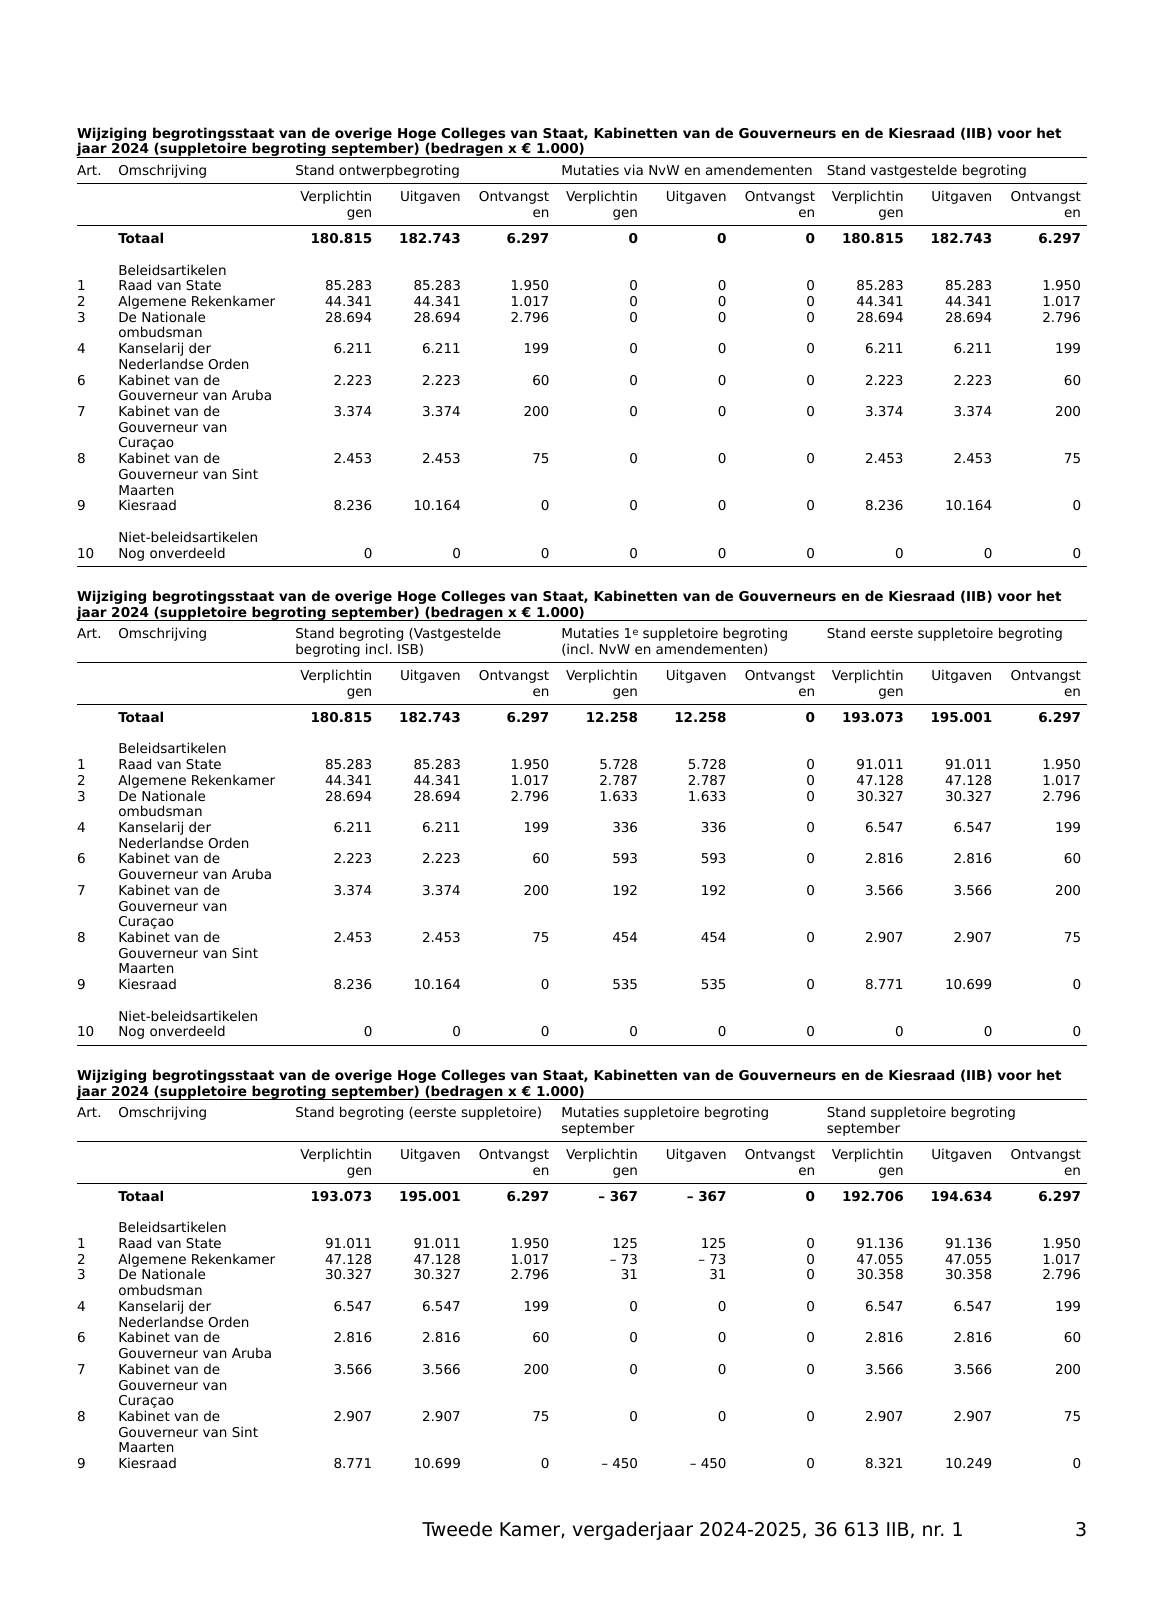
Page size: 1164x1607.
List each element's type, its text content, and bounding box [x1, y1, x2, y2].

table_cell [909, 530, 998, 545]
table_cell 199 [466, 820, 555, 851]
table_cell Art. [77, 1100, 112, 1141]
table_cell [909, 1009, 998, 1024]
table_cell [77, 1220, 112, 1236]
table_cell [821, 247, 909, 262]
table_cell Stand eerste suppletoire begroting [821, 621, 1087, 662]
table_cell 0 [732, 788, 821, 820]
table_cell 182.743 [909, 226, 998, 247]
table_cell 60 [998, 373, 1087, 404]
table_cell [77, 725, 112, 741]
table_cell [289, 1220, 378, 1236]
table_cell – 367 [555, 1184, 644, 1204]
table_cell 200 [466, 404, 555, 451]
table_cell Beleidsartikelen [112, 262, 289, 278]
table_cell 10.699 [909, 977, 998, 993]
table_cell 1.017 [466, 1251, 555, 1267]
table_cell [378, 993, 466, 1008]
table_cell 6.547 [821, 820, 909, 851]
table_cell 2.453 [821, 451, 909, 498]
table_cell 125 [555, 1236, 644, 1251]
table_cell 0 [732, 977, 821, 993]
table_cell [555, 262, 644, 278]
table_cell Beleidsartikelen [112, 741, 289, 757]
table_cell [77, 663, 112, 704]
table_cell 180.815 [821, 226, 909, 247]
table_cell 85.283 [378, 278, 466, 294]
table_cell 31 [555, 1267, 644, 1299]
table_cell 0 [644, 1330, 732, 1362]
table_cell 7 [77, 404, 112, 451]
table_cell 7 [77, 883, 112, 930]
table_cell Ontvangsten [466, 1142, 555, 1183]
table_cell [644, 725, 732, 741]
table_cell 75 [466, 1409, 555, 1456]
table_cell – 73 [555, 1251, 644, 1267]
table_cell [378, 1220, 466, 1236]
table_cell 47.128 [289, 1251, 378, 1267]
table_cell [466, 1220, 555, 1236]
table_cell 199 [466, 341, 555, 372]
table_cell 0 [732, 498, 821, 514]
table_cell 47.128 [821, 773, 909, 788]
table_cell 60 [998, 851, 1087, 883]
table_cell [112, 514, 289, 530]
table_cell [77, 184, 112, 225]
table_cell 6.297 [998, 226, 1087, 247]
table_cell Mutaties suppletoire begroting september [555, 1100, 821, 1141]
table_cell 6 [77, 373, 112, 404]
table_cell 28.694 [289, 310, 378, 341]
table_cell 75 [998, 451, 1087, 498]
table_cell 3 [77, 1267, 112, 1299]
table_cell 2.907 [909, 1409, 998, 1456]
table_cell 193.073 [289, 1184, 378, 1204]
table_cell 193.073 [821, 705, 909, 725]
table_cell 8.321 [821, 1456, 909, 1472]
table_cell 125 [644, 1236, 732, 1251]
table_cell [378, 1204, 466, 1220]
table_cell 28.694 [821, 310, 909, 341]
table_cell [644, 741, 732, 757]
table_cell [112, 663, 289, 704]
table_cell 3.566 [821, 1362, 909, 1409]
table_cell [998, 262, 1087, 278]
table_cell 75 [466, 930, 555, 977]
table_cell [821, 1009, 909, 1024]
table_cell Algemene Rekenkamer [112, 1251, 289, 1267]
table_cell 0 [732, 820, 821, 851]
table_cell 3.374 [289, 883, 378, 930]
table_header Wijziging begrotingsstaat van de overige Hoge Colleges van Staat, Kabinetten van de Gouverneurs en de Kiesraad (IIB) voor het jaar 2024 (suppletoire begroting september) (bedragen x € 1.000) [77, 589, 1087, 620]
table_cell 0 [732, 226, 821, 247]
table_cell 6 [77, 851, 112, 883]
table_cell [821, 725, 909, 741]
table_cell 2 [77, 1251, 112, 1267]
table_cell 2.223 [821, 373, 909, 404]
table_cell 2.796 [466, 310, 555, 341]
table_cell 3.374 [378, 404, 466, 451]
table_cell [289, 514, 378, 530]
table_cell 6.211 [289, 341, 378, 372]
table_cell Omschrijving [112, 1100, 289, 1141]
table_cell 2.787 [555, 773, 644, 788]
table_cell 0 [555, 310, 644, 341]
table_cell [644, 514, 732, 530]
table_cell De Nationale ombudsman [112, 310, 289, 341]
table_cell [555, 1009, 644, 1024]
table_cell [112, 725, 289, 741]
table_cell [909, 1220, 998, 1236]
table_cell 0 [378, 545, 466, 566]
table_cell [821, 993, 909, 1008]
table_cell [644, 1220, 732, 1236]
table_cell 47.128 [378, 1251, 466, 1267]
table_cell 2.816 [289, 1330, 378, 1362]
table_cell Kabinet van de Gouverneur van Aruba [112, 1330, 289, 1362]
table_cell [998, 741, 1087, 757]
table_cell 4 [77, 1299, 112, 1330]
table_cell 0 [998, 1456, 1087, 1472]
table_cell 0 [555, 294, 644, 309]
table_cell 0 [644, 545, 732, 566]
table_cell [909, 247, 998, 262]
table_cell 91.011 [821, 757, 909, 773]
table_cell Mutaties via NvW en amendementen [555, 158, 821, 183]
table_cell Ontvangsten [732, 663, 821, 704]
table_cell [732, 262, 821, 278]
table_cell 0 [732, 1456, 821, 1472]
table_cell [289, 530, 378, 545]
table_cell 2.816 [378, 1330, 466, 1362]
table_header Wijziging begrotingsstaat van de overige Hoge Colleges van Staat, Kabinetten van de Gouverneurs en de Kiesraad (IIB) voor het jaar 2024 (suppletoire begroting september) (bedragen x € 1.000) [77, 126, 1087, 157]
table_cell 0 [732, 310, 821, 341]
table_cell 0 [732, 1267, 821, 1299]
table_cell [909, 993, 998, 1008]
table_cell [732, 247, 821, 262]
table_cell 6.297 [998, 705, 1087, 725]
table_cell 0 [644, 1024, 732, 1045]
table_cell 0 [466, 1456, 555, 1472]
table_cell [112, 1142, 289, 1183]
table_cell [644, 993, 732, 1008]
table_cell 0 [644, 310, 732, 341]
table_cell Ontvangsten [732, 184, 821, 225]
table_cell 1.633 [644, 788, 732, 820]
table_cell 0 [732, 294, 821, 309]
table_cell 10 [77, 545, 112, 566]
table_cell 1.017 [998, 773, 1087, 788]
table_cell 0 [732, 773, 821, 788]
table_cell 194.634 [909, 1184, 998, 1204]
table_cell Raad van State [112, 1236, 289, 1251]
table_cell 0 [998, 977, 1087, 993]
table_cell 91.136 [909, 1236, 998, 1251]
table_cell 85.283 [378, 757, 466, 773]
table_cell 2.907 [378, 1409, 466, 1456]
table_cell [732, 1204, 821, 1220]
table_cell [466, 1009, 555, 1024]
table_cell [909, 725, 998, 741]
table_cell 44.341 [289, 773, 378, 788]
table_cell 6.547 [821, 1299, 909, 1330]
table_cell 0 [466, 1024, 555, 1045]
table_cell Uitgaven [378, 1142, 466, 1183]
table_cell 0 [555, 1330, 644, 1362]
table_cell 2.787 [644, 773, 732, 788]
table_cell 2.907 [821, 1409, 909, 1456]
table_cell [998, 247, 1087, 262]
table_cell 6 [77, 1330, 112, 1362]
table_cell 75 [998, 930, 1087, 977]
table_cell 75 [466, 451, 555, 498]
table_cell 2.223 [378, 373, 466, 404]
table_cell [466, 1204, 555, 1220]
table_cell Kanselarij der Nederlandse Orden [112, 820, 289, 851]
table_cell 2.816 [909, 1330, 998, 1362]
table_cell 192.706 [821, 1184, 909, 1204]
table_cell 47.055 [909, 1251, 998, 1267]
table_cell [77, 514, 112, 530]
table_cell 1.633 [555, 788, 644, 820]
table_cell 0 [732, 851, 821, 883]
table_cell Ontvangsten [998, 184, 1087, 225]
table_cell Kiesraad [112, 1456, 289, 1472]
table_cell 3.566 [378, 1362, 466, 1409]
table_cell Stand begroting (eerste suppletoire) [289, 1100, 555, 1141]
table_cell 0 [732, 757, 821, 773]
table_cell [466, 725, 555, 741]
table_cell [555, 725, 644, 741]
table_cell [555, 1204, 644, 1220]
table_cell 1.950 [998, 1236, 1087, 1251]
table_cell 6.297 [466, 226, 555, 247]
table_cell [732, 1009, 821, 1024]
table_cell [555, 1220, 644, 1236]
table_cell [289, 247, 378, 262]
table_cell De Nationale ombudsman [112, 788, 289, 820]
table_cell Kabinet van de Gouverneur van Curaçao [112, 1362, 289, 1409]
table_cell 180.815 [289, 705, 378, 725]
table_cell 28.694 [909, 310, 998, 341]
table_cell 200 [998, 1362, 1087, 1409]
table_cell [77, 1009, 112, 1024]
table_cell 0 [732, 341, 821, 372]
table_cell [378, 530, 466, 545]
table_cell [821, 1204, 909, 1220]
table_cell 200 [998, 404, 1087, 451]
table_cell 44.341 [378, 294, 466, 309]
table_cell 7 [77, 1362, 112, 1409]
table_cell [466, 514, 555, 530]
table_cell Kabinet van de Gouverneur van Curaçao [112, 404, 289, 451]
table_cell 0 [998, 1024, 1087, 1045]
table_cell 2.907 [289, 1409, 378, 1456]
table_cell 1 [77, 278, 112, 294]
table_cell – 367 [644, 1184, 732, 1204]
table_cell [77, 1142, 112, 1183]
table_cell Kanselarij der Nederlandse Orden [112, 1299, 289, 1330]
table_cell 0 [555, 545, 644, 566]
table_cell Niet-beleidsartikelen [112, 530, 289, 545]
table_cell 1.950 [466, 278, 555, 294]
table_cell Kabinet van de Gouverneur van Aruba [112, 851, 289, 883]
table_cell 2.223 [378, 851, 466, 883]
table_cell 3 [77, 310, 112, 341]
table_cell 4 [77, 820, 112, 851]
table_cell [644, 1204, 732, 1220]
table_cell 0 [289, 545, 378, 566]
table_cell 0 [644, 404, 732, 451]
table_cell 1.017 [466, 294, 555, 309]
table_cell [112, 247, 289, 262]
table_cell – 450 [644, 1456, 732, 1472]
table_cell 0 [732, 1251, 821, 1267]
table_cell 6.211 [289, 820, 378, 851]
table_cell 0 [732, 373, 821, 404]
table_cell [466, 993, 555, 1008]
table_cell 0 [732, 1236, 821, 1251]
table_cell 8 [77, 451, 112, 498]
table_cell 0 [466, 545, 555, 566]
table_cell Kabinet van de Gouverneur van Sint Maarten [112, 930, 289, 977]
table_cell 454 [555, 930, 644, 977]
table_cell 0 [555, 498, 644, 514]
table_cell 30.327 [909, 788, 998, 820]
table_cell Raad van State [112, 757, 289, 773]
table_cell [77, 226, 112, 247]
table_cell [644, 262, 732, 278]
table_cell 8 [77, 930, 112, 977]
table_cell [289, 993, 378, 1008]
table_cell [112, 993, 289, 1008]
table_cell [112, 184, 289, 225]
table_cell 200 [466, 883, 555, 930]
table_cell [466, 530, 555, 545]
table_cell 0 [909, 545, 998, 566]
table_cell Kabinet van de Gouverneur van Aruba [112, 373, 289, 404]
table_cell [77, 1184, 112, 1204]
table_cell [77, 741, 112, 757]
table_cell 0 [644, 1362, 732, 1409]
table_cell 60 [466, 373, 555, 404]
table_cell Stand ontwerpbegroting [289, 158, 555, 183]
table_cell 8.236 [821, 498, 909, 514]
table_cell [998, 1204, 1087, 1220]
table_cell 6.547 [909, 820, 998, 851]
table_cell 4 [77, 341, 112, 372]
table_cell 1.017 [998, 294, 1087, 309]
table_cell [378, 725, 466, 741]
table_cell [289, 1204, 378, 1220]
table_cell Verplichtingen [289, 663, 378, 704]
table_cell [77, 1204, 112, 1220]
table_cell [555, 530, 644, 545]
table_cell [378, 262, 466, 278]
table_cell [998, 1220, 1087, 1236]
table_cell 535 [644, 977, 732, 993]
table_cell Verplichtingen [821, 184, 909, 225]
table_cell 199 [998, 820, 1087, 851]
table_cell De Nationale ombudsman [112, 1267, 289, 1299]
table_cell 0 [555, 373, 644, 404]
table_cell Omschrijving [112, 621, 289, 662]
table_cell 6.297 [466, 705, 555, 725]
table_cell 0 [644, 373, 732, 404]
table_cell [909, 262, 998, 278]
table_cell 0 [732, 705, 821, 725]
table_cell [378, 514, 466, 530]
table_cell Verplichtingen [555, 663, 644, 704]
table_cell 0 [732, 404, 821, 451]
table_cell 3 [77, 788, 112, 820]
table_cell [77, 705, 112, 725]
table_cell 2 [77, 294, 112, 309]
table_cell 0 [644, 341, 732, 372]
table_cell [77, 993, 112, 1008]
table_cell [909, 741, 998, 757]
table_cell 0 [909, 1024, 998, 1045]
table_cell 0 [732, 930, 821, 977]
table_cell 0 [555, 1409, 644, 1456]
table_cell 1.950 [998, 757, 1087, 773]
table_cell 2.223 [289, 373, 378, 404]
table_cell [732, 741, 821, 757]
table_cell Uitgaven [909, 1142, 998, 1183]
table_cell 91.011 [909, 757, 998, 773]
table_cell 0 [555, 1299, 644, 1330]
table_cell 28.694 [378, 788, 466, 820]
table_cell 28.694 [289, 788, 378, 820]
table_cell 10.164 [909, 498, 998, 514]
table_cell 6.211 [909, 341, 998, 372]
table_cell 192 [555, 883, 644, 930]
table_cell 5.728 [644, 757, 732, 773]
table_cell 0 [555, 341, 644, 372]
table_cell 1.017 [466, 773, 555, 788]
table_cell 5.728 [555, 757, 644, 773]
table_cell 0 [644, 226, 732, 247]
table_cell Niet-beleidsartikelen [112, 1009, 289, 1024]
table_cell [289, 725, 378, 741]
table_cell 30.358 [821, 1267, 909, 1299]
table_cell 47.055 [821, 1251, 909, 1267]
table_cell Nog onverdeeld [112, 545, 289, 566]
table_cell [998, 1009, 1087, 1024]
table_cell 85.283 [289, 757, 378, 773]
table_cell 0 [732, 545, 821, 566]
table_cell [732, 725, 821, 741]
table_cell Kiesraad [112, 498, 289, 514]
table_cell 0 [998, 545, 1087, 566]
table_cell 200 [466, 1362, 555, 1409]
table_cell [998, 530, 1087, 545]
table_cell 30.327 [821, 788, 909, 820]
table_cell 10.249 [909, 1456, 998, 1472]
table_cell Totaal [112, 226, 289, 247]
table_cell [466, 262, 555, 278]
table_cell [732, 993, 821, 1008]
table_cell 2.453 [289, 451, 378, 498]
table_cell 0 [378, 1024, 466, 1045]
table_header Wijziging begrotingsstaat van de overige Hoge Colleges van Staat, Kabinetten van de Gouverneurs en de Kiesraad (IIB) voor het jaar 2024 (suppletoire begroting september) (bedragen x € 1.000) [77, 1068, 1087, 1099]
table_cell 0 [821, 1024, 909, 1045]
table_cell Kabinet van de Gouverneur van Sint Maarten [112, 451, 289, 498]
table_cell Mutaties 1e suppletoire begroting (incl. NvW en amendementen) [555, 621, 821, 662]
table_cell 182.743 [378, 705, 466, 725]
table_cell 47.128 [909, 773, 998, 788]
table_cell 91.011 [378, 1236, 466, 1251]
table_cell 2.816 [821, 851, 909, 883]
table_cell 75 [998, 1409, 1087, 1456]
table_cell [821, 1220, 909, 1236]
table_cell Raad van State [112, 278, 289, 294]
table_cell 8.771 [821, 977, 909, 993]
table_cell 44.341 [289, 294, 378, 309]
table_cell Verplichtingen [821, 663, 909, 704]
table_cell 1.017 [998, 1251, 1087, 1267]
table_cell Totaal [112, 1184, 289, 1204]
table_cell Uitgaven [378, 184, 466, 225]
table_cell Omschrijving [112, 158, 289, 183]
table_cell Verplichtingen [555, 1142, 644, 1183]
table_cell 199 [998, 341, 1087, 372]
table_cell 535 [555, 977, 644, 993]
table_cell [555, 514, 644, 530]
table_cell 6.547 [909, 1299, 998, 1330]
table_cell 3.374 [289, 404, 378, 451]
table_cell 192 [644, 883, 732, 930]
table_cell 9 [77, 1456, 112, 1472]
table_cell Ontvangsten [466, 663, 555, 704]
table_cell 44.341 [909, 294, 998, 309]
table_cell Uitgaven [909, 184, 998, 225]
table_cell Ontvangsten [466, 184, 555, 225]
table_cell 8.236 [289, 498, 378, 514]
table_cell Algemene Rekenkamer [112, 294, 289, 309]
table_cell 1.950 [998, 278, 1087, 294]
table_cell 0 [555, 278, 644, 294]
table_cell 2.453 [378, 930, 466, 977]
table_cell Uitgaven [378, 663, 466, 704]
table_cell 0 [644, 294, 732, 309]
table_cell 60 [466, 1330, 555, 1362]
table_cell 60 [466, 851, 555, 883]
table_cell 2.796 [466, 1267, 555, 1299]
table_cell 3.566 [909, 883, 998, 930]
table_cell 85.283 [821, 278, 909, 294]
table_cell 2.796 [998, 788, 1087, 820]
table_cell 0 [732, 1024, 821, 1045]
table_cell 31 [644, 1267, 732, 1299]
table_cell Verplichtingen [289, 184, 378, 225]
table_cell Art. [77, 158, 112, 183]
table_cell 1.950 [466, 757, 555, 773]
table_cell [378, 741, 466, 757]
table_cell 2.796 [998, 310, 1087, 341]
table_cell 0 [644, 498, 732, 514]
table_cell 2.796 [998, 1267, 1087, 1299]
table_cell 180.815 [289, 226, 378, 247]
table_cell Nog onverdeeld [112, 1024, 289, 1045]
table_cell [998, 993, 1087, 1008]
table_cell 3.566 [821, 883, 909, 930]
table_cell 2.816 [821, 1330, 909, 1362]
table_cell 44.341 [821, 294, 909, 309]
table_cell 336 [644, 820, 732, 851]
table_cell 91.136 [821, 1236, 909, 1251]
table_cell 0 [644, 451, 732, 498]
table_cell 1 [77, 1236, 112, 1251]
table_cell 0 [555, 1362, 644, 1409]
table_cell 0 [732, 883, 821, 930]
table_cell Uitgaven [909, 663, 998, 704]
table_cell 0 [732, 1184, 821, 1204]
table_cell 3.374 [909, 404, 998, 451]
table_cell [378, 247, 466, 262]
table_cell [998, 725, 1087, 741]
table_cell 3.566 [909, 1362, 998, 1409]
table_cell 6.297 [998, 1184, 1087, 1204]
table_cell 0 [555, 404, 644, 451]
table_cell 2.453 [289, 930, 378, 977]
table_cell 1 [77, 757, 112, 773]
table_cell [821, 262, 909, 278]
table_cell 2.796 [466, 788, 555, 820]
table_cell 0 [289, 1024, 378, 1045]
table_cell 454 [644, 930, 732, 977]
table_cell 91.011 [289, 1236, 378, 1251]
table_cell Stand suppletoire begroting september [821, 1100, 1087, 1141]
table_cell 30.327 [289, 1267, 378, 1299]
table_cell 0 [466, 498, 555, 514]
table_cell 30.327 [378, 1267, 466, 1299]
table_cell 85.283 [909, 278, 998, 294]
table_cell 28.694 [378, 310, 466, 341]
table_cell 85.283 [289, 278, 378, 294]
table_cell [77, 247, 112, 262]
table_cell 10.699 [378, 1456, 466, 1472]
table_cell 8.236 [289, 977, 378, 993]
table_cell 6.547 [289, 1299, 378, 1330]
table_cell [909, 1204, 998, 1220]
table_cell 0 [555, 226, 644, 247]
table_cell Kiesraad [112, 977, 289, 993]
table_cell 0 [466, 977, 555, 993]
table_cell 10.164 [378, 498, 466, 514]
table_cell Verplichtingen [821, 1142, 909, 1183]
table_cell Ontvangsten [998, 663, 1087, 704]
table_cell [909, 514, 998, 530]
table_cell 6.211 [378, 820, 466, 851]
table_cell – 450 [555, 1456, 644, 1472]
table_cell Kabinet van de Gouverneur van Curaçao [112, 883, 289, 930]
table_cell 0 [732, 451, 821, 498]
table_cell [466, 741, 555, 757]
table_cell 1.950 [466, 1236, 555, 1251]
table_cell 199 [466, 1299, 555, 1330]
table_cell 593 [644, 851, 732, 883]
table_cell 10.164 [378, 977, 466, 993]
table_cell 10 [77, 1024, 112, 1045]
table_cell 8.771 [289, 1456, 378, 1472]
table_cell Algemene Rekenkamer [112, 773, 289, 788]
table_cell [289, 262, 378, 278]
table_cell 2.907 [909, 930, 998, 977]
table_cell 6.211 [821, 341, 909, 372]
table_cell 200 [998, 883, 1087, 930]
table_cell 0 [732, 1409, 821, 1456]
table_cell [644, 530, 732, 545]
table_cell Totaal [112, 705, 289, 725]
table_cell [732, 514, 821, 530]
table_cell Kabinet van de Gouverneur van Sint Maarten [112, 1409, 289, 1456]
table_cell [732, 1220, 821, 1236]
table_cell 199 [998, 1299, 1087, 1330]
table_cell 60 [998, 1330, 1087, 1362]
table_cell 0 [732, 1299, 821, 1330]
table_cell 195.001 [378, 1184, 466, 1204]
table_cell [998, 514, 1087, 530]
table_cell 336 [555, 820, 644, 851]
table_cell Beleidsartikelen [112, 1220, 289, 1236]
table_cell 2.453 [378, 451, 466, 498]
table_cell 3.374 [821, 404, 909, 451]
table_cell Uitgaven [644, 1142, 732, 1183]
table_cell – 73 [644, 1251, 732, 1267]
table_cell [289, 741, 378, 757]
table_cell 0 [732, 1362, 821, 1409]
table_cell [821, 741, 909, 757]
table_cell [644, 247, 732, 262]
table_cell 6.211 [378, 341, 466, 372]
table_cell [77, 262, 112, 278]
table_cell 9 [77, 977, 112, 993]
table_cell Ontvangsten [998, 1142, 1087, 1183]
table_cell 6.547 [378, 1299, 466, 1330]
table_cell 2.223 [289, 851, 378, 883]
table_cell 0 [644, 1409, 732, 1456]
table_cell Verplichtingen [289, 1142, 378, 1183]
table_cell 30.358 [909, 1267, 998, 1299]
table_cell 0 [644, 1299, 732, 1330]
table_cell [466, 247, 555, 262]
table_cell 0 [732, 278, 821, 294]
table_cell [732, 530, 821, 545]
table_cell 593 [555, 851, 644, 883]
table_cell 2.907 [821, 930, 909, 977]
table_cell 9 [77, 498, 112, 514]
table_cell 3.566 [289, 1362, 378, 1409]
table_cell [112, 1204, 289, 1220]
table_cell Stand begroting (Vastgestelde begroting incl. ISB) [289, 621, 555, 662]
table_cell Stand vastgestelde begroting [821, 158, 1087, 183]
table_cell 182.743 [378, 226, 466, 247]
table_cell 2 [77, 773, 112, 788]
table_cell [77, 530, 112, 545]
table_cell 0 [555, 451, 644, 498]
table_cell Ontvangsten [732, 1142, 821, 1183]
table_cell 44.341 [378, 773, 466, 788]
table_cell Verplichtingen [555, 184, 644, 225]
table_cell 3.374 [378, 883, 466, 930]
table_cell [378, 1009, 466, 1024]
table_cell [555, 247, 644, 262]
table_cell 0 [821, 545, 909, 566]
table_cell 195.001 [909, 705, 998, 725]
table_cell [821, 530, 909, 545]
table_cell [821, 514, 909, 530]
table_cell 6.297 [466, 1184, 555, 1204]
table_cell 0 [555, 1024, 644, 1045]
table_cell 8 [77, 1409, 112, 1456]
table_cell 2.223 [909, 373, 998, 404]
table_cell [644, 1009, 732, 1024]
table_cell 2.816 [909, 851, 998, 883]
table_cell [289, 1009, 378, 1024]
table_cell 0 [732, 1330, 821, 1362]
table_cell Uitgaven [644, 663, 732, 704]
table_cell [555, 741, 644, 757]
table_cell [555, 993, 644, 1008]
table_cell 0 [644, 278, 732, 294]
table_cell 0 [998, 498, 1087, 514]
table_cell Kanselarij der Nederlandse Orden [112, 341, 289, 372]
table_cell Uitgaven [644, 184, 732, 225]
table_cell 12.258 [644, 705, 732, 725]
table_cell 2.453 [909, 451, 998, 498]
table_cell 12.258 [555, 705, 644, 725]
table_cell Art. [77, 621, 112, 662]
